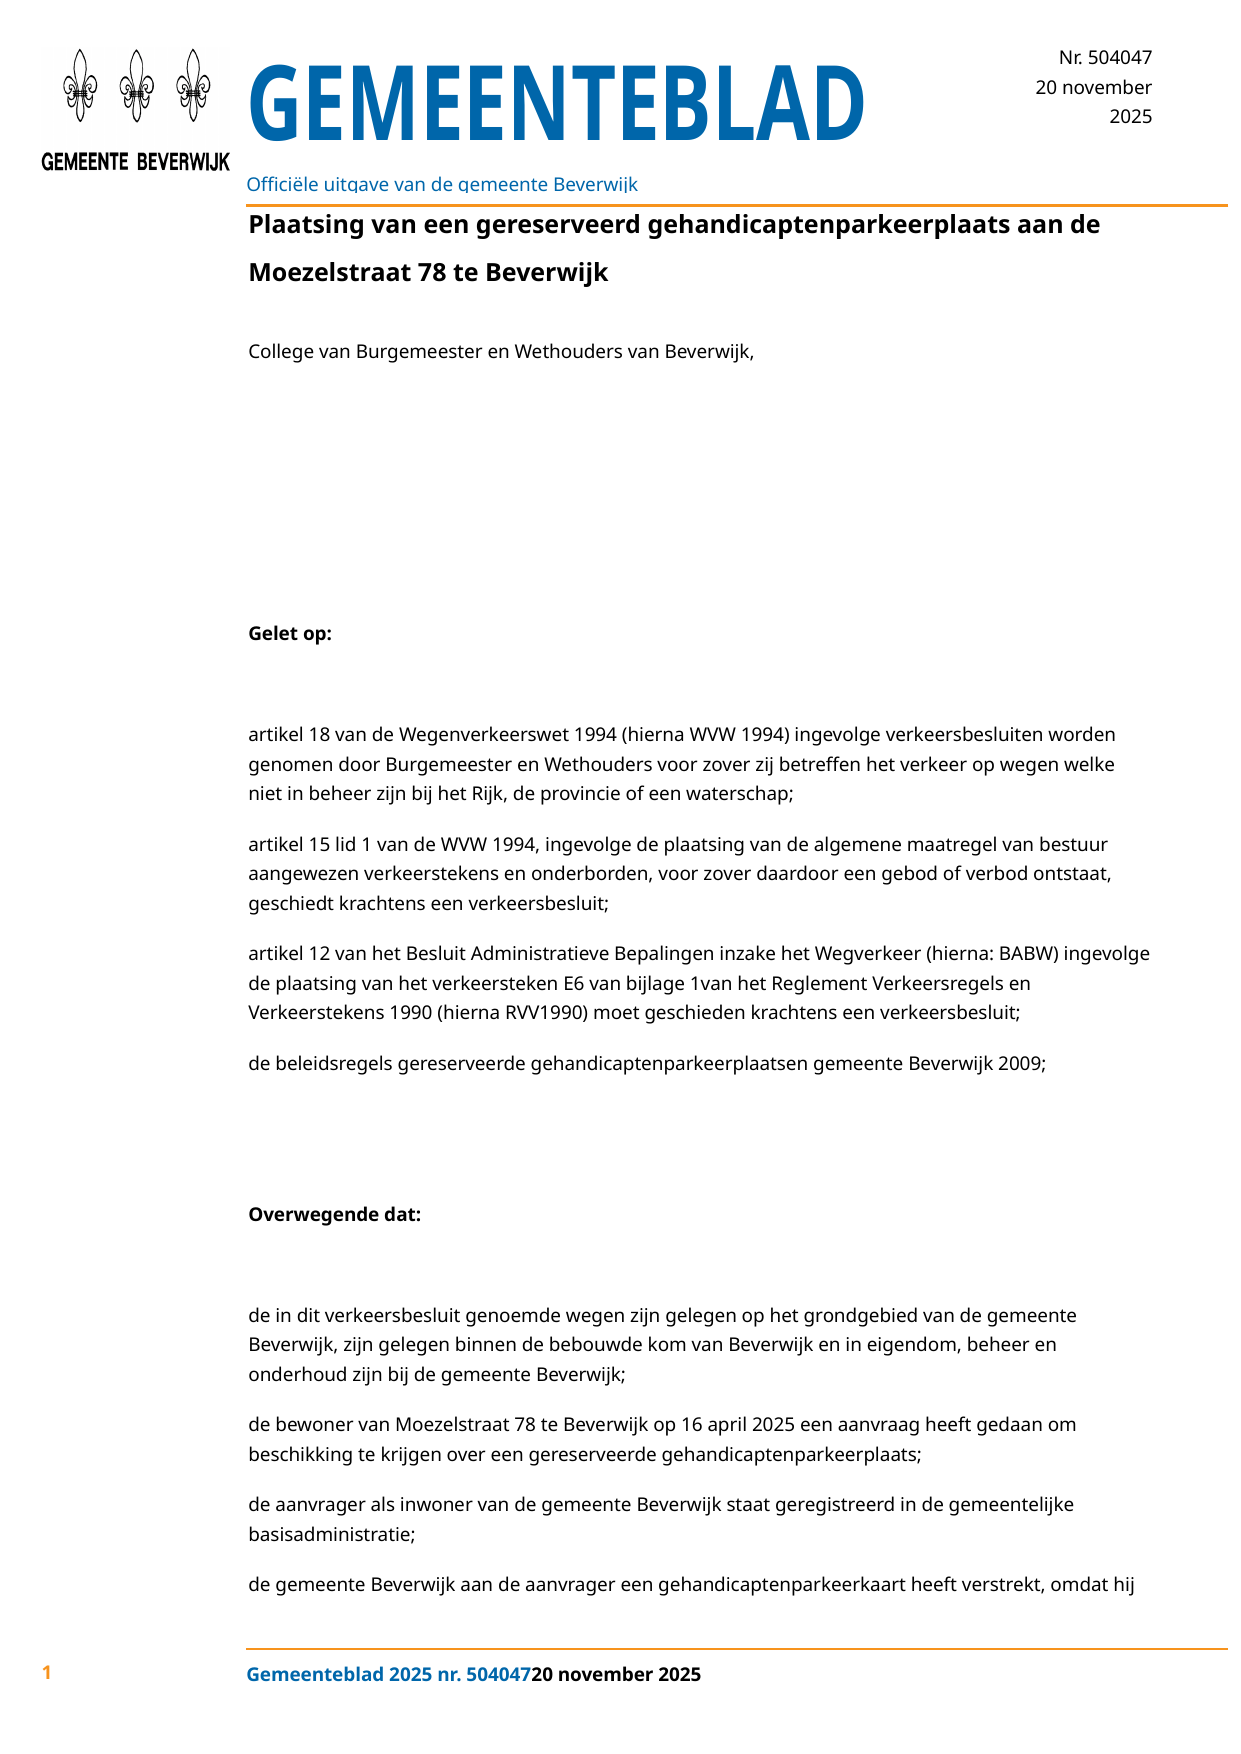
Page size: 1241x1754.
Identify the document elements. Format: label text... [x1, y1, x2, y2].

text Plaatsing van een gereserveerd gehandicaptenparkeerplaats aan de Moezelstraat 78 te Beverwijk [248, 207, 1152, 288]
text de aanvrager als inwoner van de gemeente Beverwijk staat geregistreerd in de gemeentelijke basisadministratie; [248, 1492, 1152, 1547]
text artikel 15 lid 1 van de WVW 1994, ingevolge de plaatsing van de algemene maatregel van bestuur aangewezen verkeerstekens en onderborden, voor zover daardoor een gebod of verbod ontstaat, geschiedt krachtens een verkeersbesluit; [248, 831, 1152, 916]
text College van Burgemeester en Wethouders van Beverwijk, [248, 339, 1152, 364]
text de beleidsregels gereserveerde gehandicaptenparkeerplaatsen gemeente Beverwijk 2009; [248, 1050, 1152, 1076]
text de in dit verkeersbesluit genoemde wegen zijn gelegen op het grondgebied van de gemeente Beverwijk, zijn gelegen binnen de bebouwde kom van Beverwijk en in eigendom, beheer en onderhoud zijn bij de gemeente Beverwijk; [248, 1302, 1152, 1387]
text Overwegende dat: [248, 1201, 1152, 1227]
picture [41, 47, 231, 172]
text artikel 12 van het Besluit Administratieve Bepalingen inzake het Wegverkeer (hierna: BABW) ingevolge de plaatsing van het verkeersteken E6 van bijlage 1van het Reglement Verkeersregels en Verkeerstekens 1990 (hierna RVV1990) moet geschieden krachtens een verkeersbesluit; [248, 940, 1152, 1025]
text artikel 18 van de Wegenverkeerswet 1994 (hierna WVW 1994) ingevolge verkeersbesluiten worden genomen door Burgemeester en Wethouders voor zover zij betreffen het verkeer op wegen welke niet in beheer zijn bij het Rijk, de provincie of een waterschap; [248, 721, 1152, 806]
text de gemeente Beverwijk aan de aanvrager een gehandicaptenparkeerkaart heeft verstrekt, omdat hij [248, 1572, 1152, 1597]
text de bewoner van Moezelstraat 78 te Beverwijk op 16 april 2025 een aanvraag heeft gedaan om beschikking te krijgen over een gereserveerde gehandicaptenparkeerplaats; [248, 1412, 1152, 1467]
text Gelet op: [248, 620, 1152, 646]
